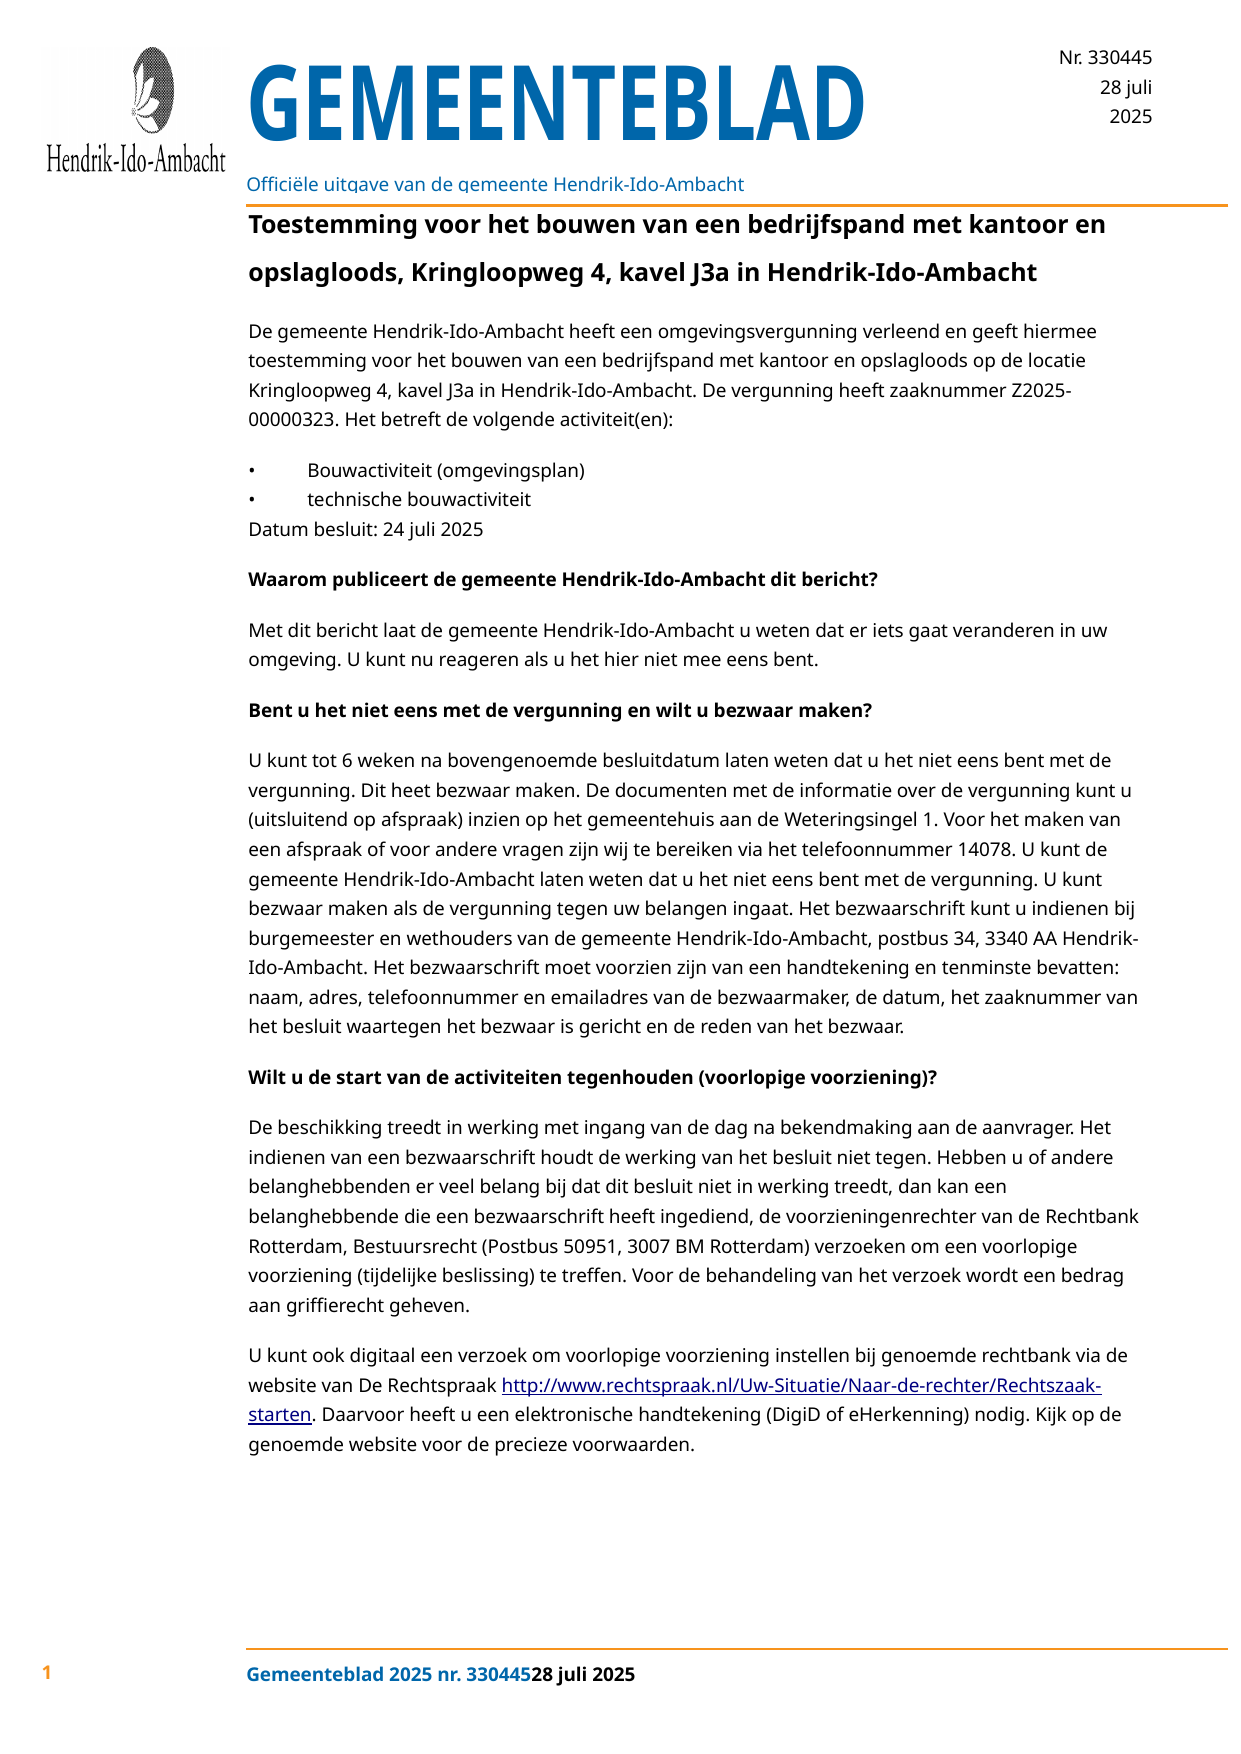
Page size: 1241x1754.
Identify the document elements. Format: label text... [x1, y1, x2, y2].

text U kunt ook digitaal een verzoek om voorlopige voorziening instellen bij genoemde rechtbank via de website van De Rechtspraak http://www.rechtspraak.nl/Uw-Situatie/Naar-de-rechter/Rechtszaak-starten. Daarvoor heeft u een elektronische handtekening (DigiD of eHerkenning) nodig. Kijk op de genoemde website voor de precieze voorwaarden. [248, 1342, 1152, 1457]
text Waarom publiceert de gemeente Hendrik-Ido-Ambacht dit bericht? [248, 567, 1152, 592]
text De beschikking treedt in werking met ingang van de dag na bekendmaking aan de aanvrager. Het indienen van een bezwaarschrift houdt de werking van het besluit niet tegen. Hebben u of andere belanghebbenden er veel belang bij dat dit besluit niet in werking treedt, dan kan een belanghebbende die een bezwaarschrift heeft ingediend, de voorzieningenrechter van de Rechtbank Rotterdam, Bestuursrecht (Postbus 50951, 3007 BM Rotterdam) verzoeken om een voorlopige voorziening (tijdelijke beslissing) te treffen. Voor de behandeling van het verzoek wordt een bedrag aan griffierecht geheven. [248, 1114, 1152, 1318]
text Wilt u de start van de activiteiten tegenhouden (voorlopige voorziening)? [248, 1064, 1152, 1090]
list Bouwactiviteit (omgevingsplan) [248, 457, 1152, 483]
text De gemeente Hendrik-Ido-Ambacht heeft een omgevingsvergunning verleend en geeft hiermee toestemming voor het bouwen van een bedrijfspand met kantoor en opslagloods op de locatie Kringloopweg 4, kavel J3a in Hendrik-Ido-Ambacht. De vergunning heeft zaaknummer Z2025-00000323. Het betreft de volgende activiteit(en): [248, 318, 1152, 432]
text U kunt tot 6 weken na bovengenoemde besluitdatum laten weten dat u het niet eens bent met de vergunning. Dit heet bezwaar maken. De documenten met de informatie over de vergunning kunt u (uitsluitend op afspraak) inzien op het gemeentehuis aan de Weteringsingel 1. Voor het maken van een afspraak of voor andere vragen zijn wij te bereiken via het telefoonnummer 14078. U kunt de gemeente Hendrik-Ido-Ambacht laten weten dat u het niet eens bent met de vergunning. U kunt bezwaar maken als de vergunning tegen uw belangen ingaat. Het bezwaarschrift kunt u indienen bij burgemeester en wethouders van de gemeente Hendrik-Ido-Ambacht, postbus 34, 3340 AA Hendrik-Ido-Ambacht. Het bezwaarschrift moet voorzien zijn van een handtekening en tenminste bevatten: naam, adres, telefoonnummer en emailadres van de bezwaarmaker, de datum, het zaaknummer van het besluit waartegen het bezwaar is gericht en de reden van het bezwaar. [248, 747, 1152, 1039]
text Toestemming voor het bouwen van een bedrijfspand met kantoor en opslagloods, Kringloopweg 4, kavel J3a in Hendrik-Ido-Ambacht [248, 207, 1152, 288]
list technische bouwactiviteit [248, 487, 1152, 512]
text Datum besluit: 24 juli 2025 [248, 516, 1152, 542]
picture [41, 47, 231, 172]
text Bent u het niet eens met de vergunning en wilt u bezwaar maken? [248, 697, 1152, 723]
text Met dit bericht laat de gemeente Hendrik-Ido-Ambacht u weten dat er iets gaat veranderen in uw omgeving. U kunt nu reageren als u het hier niet mee eens bent. [248, 617, 1152, 672]
